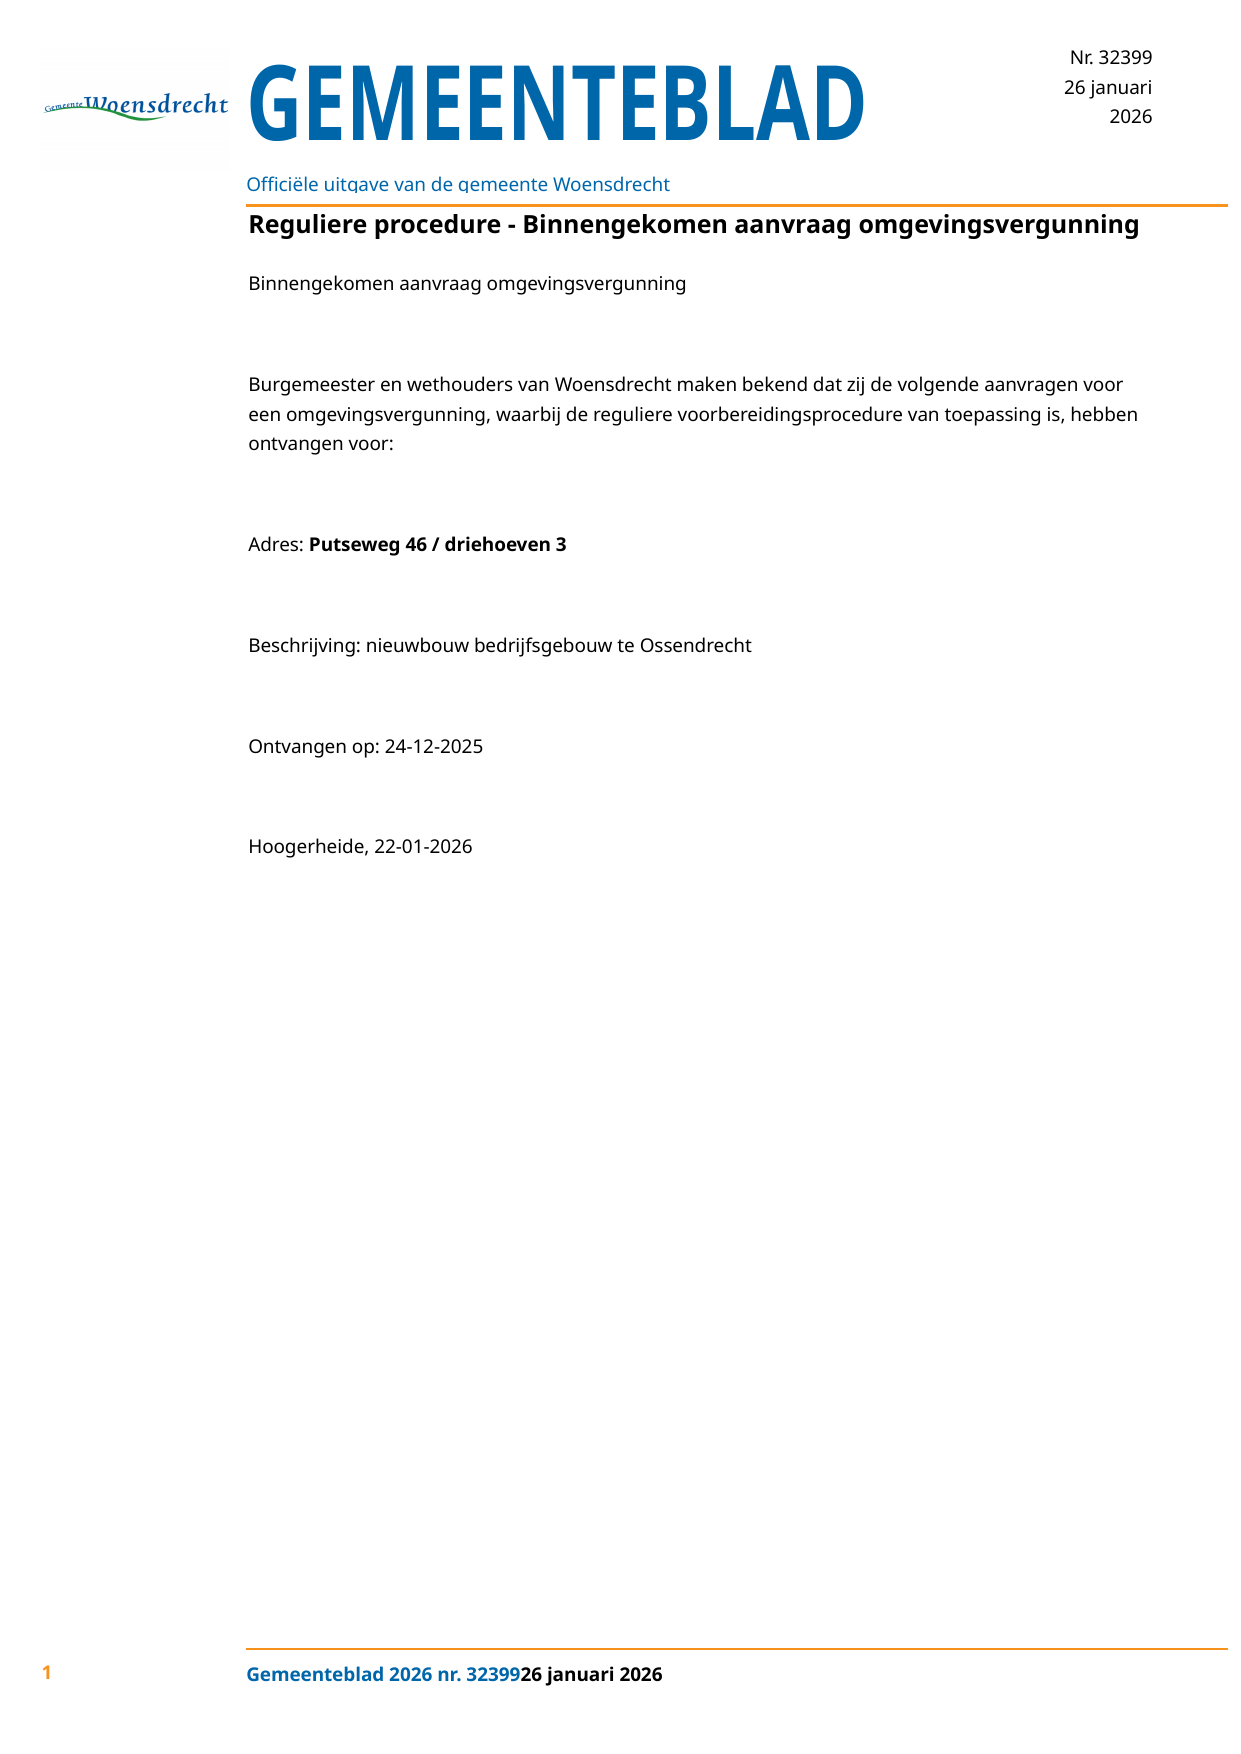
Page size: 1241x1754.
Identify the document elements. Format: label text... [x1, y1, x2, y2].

text Reguliere procedure - Binnengekomen aanvraag omgevingsvergunning [248, 207, 1152, 241]
picture [41, 47, 231, 172]
text Burgemeester en wethouders van Woensdrecht maken bekend dat zij de volgende aanvragen voor een omgevingsvergunning, waarbij de reguliere voorbereidingsprocedure van toepassing is, hebben ontvangen voor: [248, 371, 1152, 456]
text Beschrijving: nieuwbouw bedrijfsgebouw te Ossendrecht [248, 632, 1152, 658]
text Adres: Putseweg 46 / driehoeven 3 [248, 531, 1152, 557]
text Binnengekomen aanvraag omgevingsvergunning [248, 270, 1152, 296]
text Ontvangen op: 24-12-2025 [248, 733, 1152, 758]
text Hoogerheide, 22-01-2026 [248, 834, 1152, 859]
